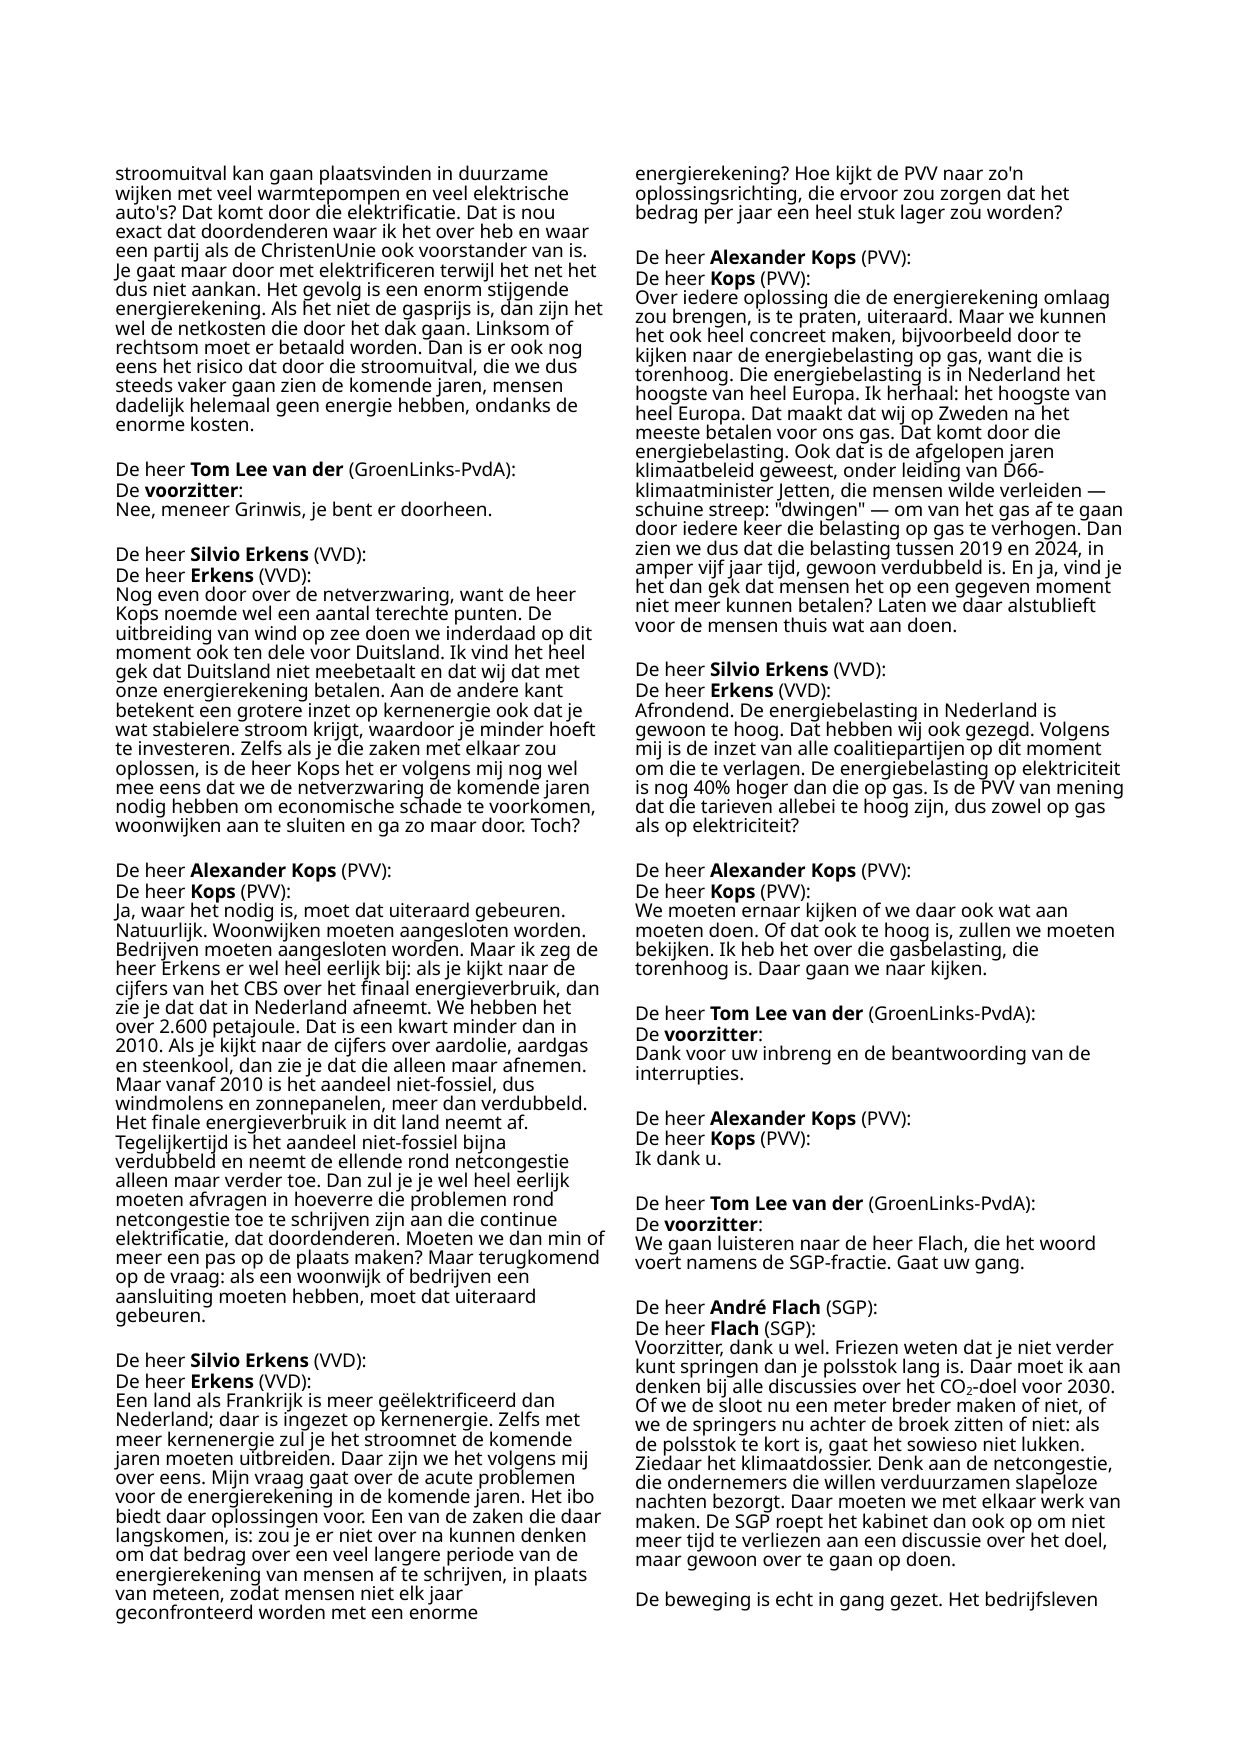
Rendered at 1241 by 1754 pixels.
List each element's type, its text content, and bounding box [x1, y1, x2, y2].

text De heer Tom Lee van der (GroenLinks-PvdA): [115, 456, 605, 482]
text De beweging is echt in gang gezet. Het bedrijfsleven [635, 1591, 1125, 1610]
text Ja, waar het nodig is, moet dat uiteraard gebeuren. Natuurlijk. Woonwijken moeten aangesloten worden. Bedrijven moeten aangesloten worden. Maar ik zeg de heer Erkens er wel heel eerlijk bij: als je kijkt naar de cijfers van het CBS over het finaal energieverbruik, dan zie je dat dat in Nederland afneemt. We hebben het over 2.600 petajoule. Dat is een kwart minder dan in 2010. Als je kijkt naar de cijfers over aardolie, aardgas en steenkool, dan zie je dat die alleen maar afnemen. Maar vanaf 2010 is het aandeel niet-fossiel, dus windmolens en zonnepanelen, meer dan verdubbeld. Het finale energieverbruik in dit land neemt af. Tegelijkertijd is het aandeel niet-fossiel bijna verdubbeld en neemt de ellende rond netcongestie alleen maar verder toe. Dan zul je je wel heel eerlijk moeten afvragen in hoeverre die problemen rond netcongestie toe te schrijven zijn aan die continue elektrificatie, dat doordenderen. Moeten we dan min of meer een pas op de plaats maken? Maar terugkomend op de vraag: als een woonwijk of bedrijven een aansluiting moeten hebben, moet dat uiteraard gebeuren. [115, 902, 605, 1326]
text De heer Kops (PVV): [635, 1130, 1125, 1150]
text energierekening? Hoe kijkt de PVV naar zo'n oplossingsrichting, die ervoor zou zorgen dat het bedrag per jaar een heel stuk lager zou worden? [635, 165, 1125, 223]
text De voorzitter: [635, 1216, 1125, 1235]
text De heer Silvio Erkens (VVD): [115, 1347, 605, 1373]
text De heer Flach (SGP): [635, 1320, 1125, 1339]
text Voorzitter, dank u wel. Friezen weten dat je niet verder kunt springen dan je polsstok lang is. Daar moet ik aan denken bij alle discussies over het CO2-doel voor 2030. Of we de sloot nu een meter breder maken of niet, of we de springers nu achter de broek zitten of niet: als de polsstok te kort is, gaat het sowieso niet lukken. Ziedaar het klimaatdossier. Denk aan de netcongestie, die ondernemers die willen verduurzamen slapeloze nachten bezorgt. Daar moeten we met elkaar werk van maken. De SGP roept het kabinet dan ook op om niet meer tijd te verliezen aan een discussie over het doel, maar gewoon over te gaan op doen. [635, 1339, 1125, 1570]
text De heer Alexander Kops (PVV): [635, 857, 1125, 883]
text We moeten ernaar kijken of we daar ook wat aan moeten doen. Of dat ook te hoog is, zullen we moeten bekijken. Ik heb het over die gasbelasting, die torenhoog is. Daar gaan we naar kijken. [635, 902, 1125, 979]
text De heer Kops (PVV): [635, 883, 1125, 902]
text De heer Kops (PVV): [635, 270, 1125, 289]
text Ik dank u. [635, 1150, 1125, 1169]
text De heer Tom Lee van der (GroenLinks-PvdA): [635, 1190, 1125, 1216]
text We gaan luisteren naar de heer Flach, die het woord voert namens de SGP-fractie. Gaat uw gang. [635, 1235, 1125, 1273]
text De voorzitter: [115, 482, 605, 501]
text De heer Alexander Kops (PVV): [635, 244, 1125, 270]
text De heer Alexander Kops (PVV): [635, 1105, 1125, 1130]
text De heer Silvio Erkens (VVD): [115, 541, 605, 567]
text Dank voor uw inbreng en de beantwoording van de interrupties. [635, 1045, 1125, 1084]
text De heer Erkens (VVD): [115, 1373, 605, 1392]
text De heer Erkens (VVD): [115, 567, 605, 586]
text De heer André Flach (SGP): [635, 1294, 1125, 1320]
text De heer Silvio Erkens (VVD): [635, 657, 1125, 682]
text Nee, meneer Grinwis, je bent er doorheen. [115, 501, 605, 520]
text Over iedere oplossing die de energierekening omlaag zou brengen, is te praten, uiteraard. Maar we kunnen het ook heel concreet maken, bijvoorbeeld door te kijken naar de energiebelasting op gas, want die is torenhoog. Die energiebelasting is in Nederland het hoogste van heel Europa. Ik herhaal: het hoogste van heel Europa. Dat maakt dat wij op Zweden na het meeste betalen voor ons gas. Dat komt door die energiebelasting. Ook dat is de afgelopen jaren klimaatbeleid geweest, onder leiding van D66-klimaatminister Jetten, die mensen wilde verleiden — schuine streep: "dwingen" — om van het gas af te gaan door iedere keer die belasting op gas te verhogen. Dan zien we dus dat die belasting tussen 2019 en 2024, in amper vijf jaar tijd, gewoon verdubbeld is. En ja, vind je het dan gek dat mensen het op een gegeven moment niet meer kunnen betalen? Laten we daar alstublieft voor de mensen thuis wat aan doen. [635, 289, 1125, 636]
text Een land als Frankrijk is meer geëlektrificeerd dan Nederland; daar is ingezet op kernenergie. Zelfs met meer kernenergie zul je het stroomnet de komende jaren moeten uitbreiden. Daar zijn we het volgens mij over eens. Mijn vraag gaat over de acute problemen voor de energierekening in de komende jaren. Het ibo biedt daar oplossingen voor. Een van de zaken die daar langskomen, is: zou je er niet over na kunnen denken om dat bedrag over een veel langere periode van de energierekening van mensen af te schrijven, in plaats van meteen, zodat mensen niet elk jaar geconfronteerd worden met een enorme [115, 1392, 605, 1623]
text stroomuitval kan gaan plaatsvinden in duurzame wijken met veel warmtepompen en veel elektrische auto's? Dat komt door die elektrificatie. Dat is nou exact dat doordenderen waar ik het over heb en waar een partij als de ChristenUnie ook voorstander van is. Je gaat maar door met elektrificeren terwijl het net het dus niet aankan. Het gevolg is een enorm stijgende energierekening. Als het niet de gasprijs is, dan zijn het wel de netkosten die door het dak gaan. Linksom of rechtsom moet er betaald worden. Dan is er ook nog eens het risico dat door die stroomuitval, die we dus steeds vaker gaan zien de komende jaren, mensen dadelijk helemaal geen energie hebben, ondanks de enorme kosten. [115, 165, 605, 435]
text De heer Tom Lee van der (GroenLinks-PvdA): [635, 1000, 1125, 1026]
text De heer Alexander Kops (PVV): [115, 857, 605, 883]
text De heer Erkens (VVD): [635, 682, 1125, 702]
text Nog even door over de netverzwaring, want de heer Kops noemde wel een aantal terechte punten. De uitbreiding van wind op zee doen we inderdaad op dit moment ook ten dele voor Duitsland. Ik vind het heel gek dat Duitsland niet meebetaalt en dat wij dat met onze energierekening betalen. Aan de andere kant betekent een grotere inzet op kernenergie ook dat je wat stabielere stroom krijgt, waardoor je minder hoeft te investeren. Zelfs als je die zaken met elkaar zou oplossen, is de heer Kops het er volgens mij nog wel mee eens dat we de netverzwaring de komende jaren nodig hebben om economische schade te voorkomen, woonwijken aan te sluiten en ga zo maar door. Toch? [115, 586, 605, 837]
text Afrondend. De energiebelasting in Nederland is gewoon te hoog. Dat hebben wij ook gezegd. Volgens mij is de inzet van alle coalitiepartijen op dit moment om die te verlagen. De energiebelasting op elektriciteit is nog 40% hoger dan die op gas. Is de PVV van mening dat die tarieven allebei te hoog zijn, dus zowel op gas als op elektriciteit? [635, 702, 1125, 837]
text De voorzitter: [635, 1026, 1125, 1045]
text De heer Kops (PVV): [115, 883, 605, 902]
